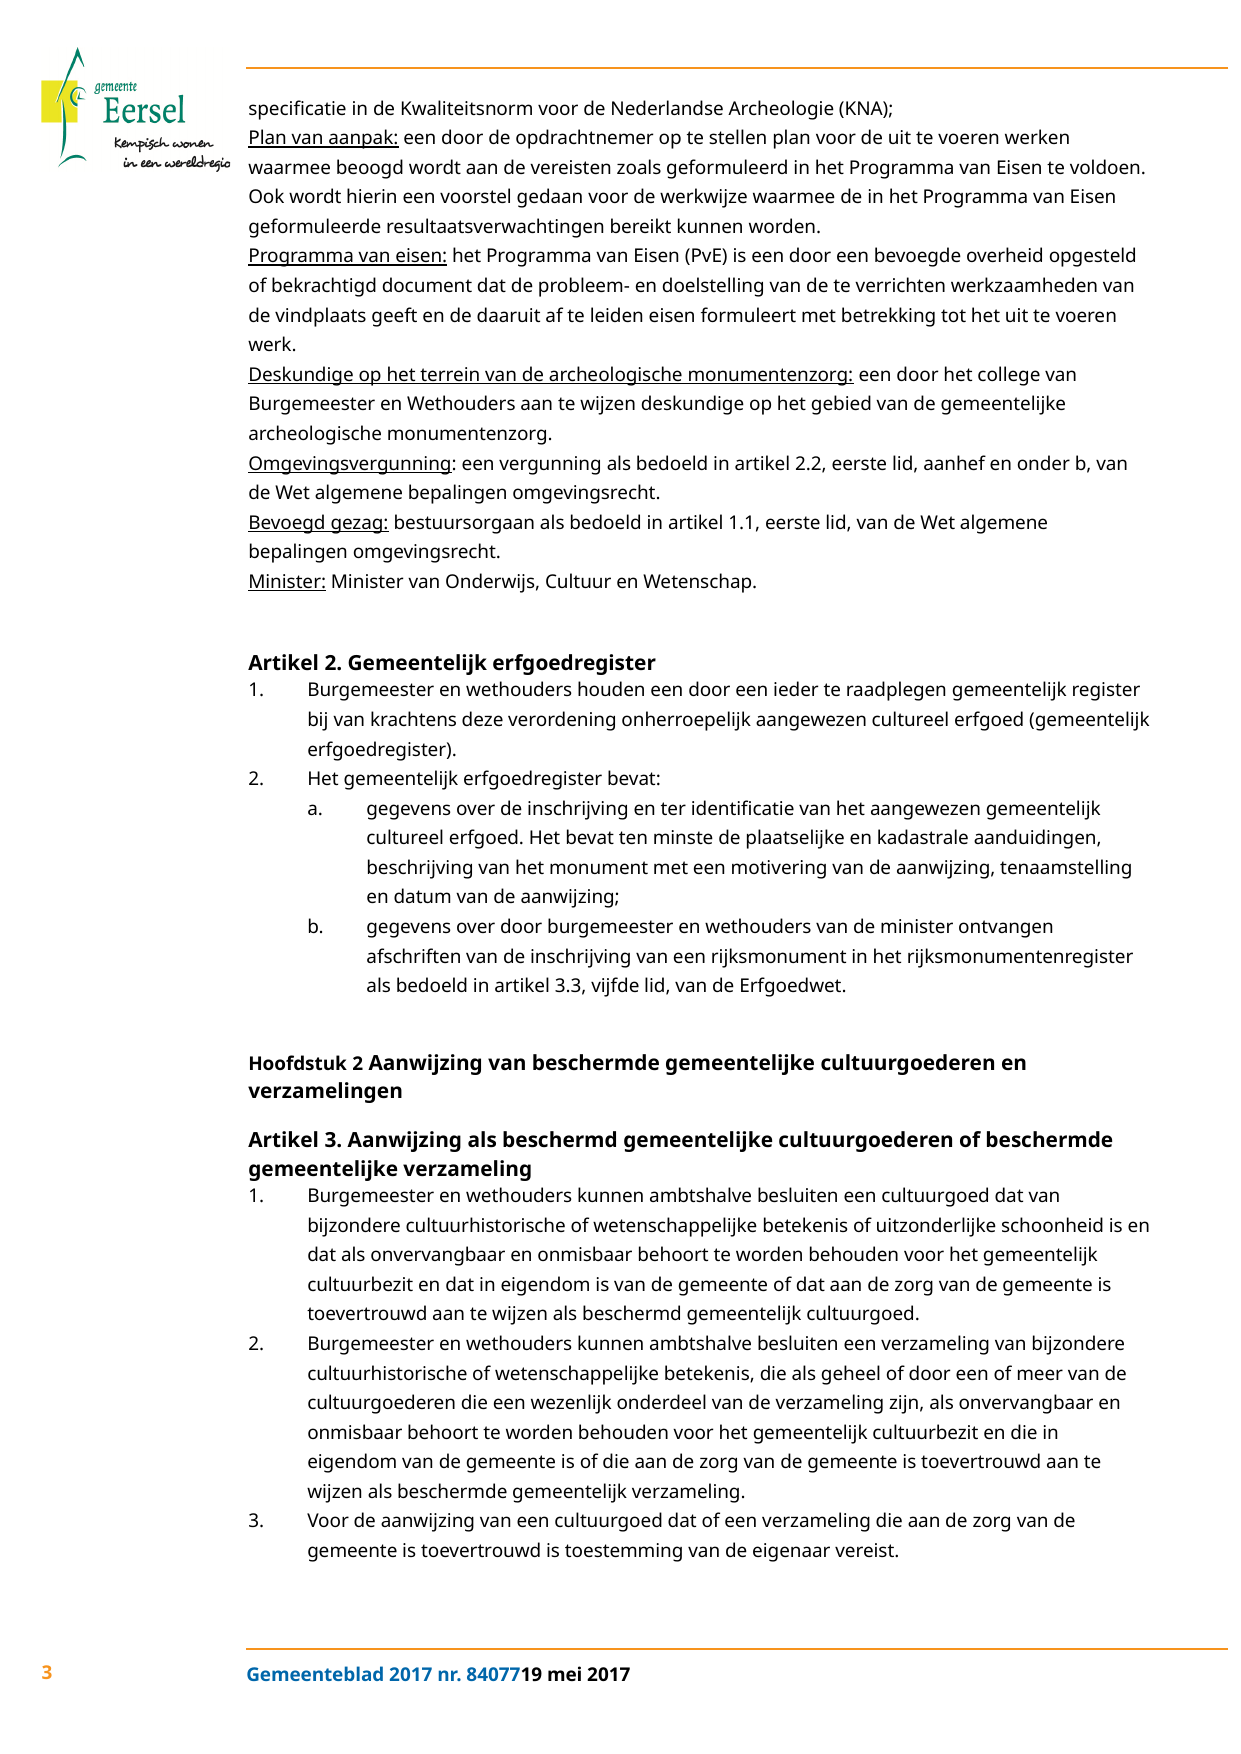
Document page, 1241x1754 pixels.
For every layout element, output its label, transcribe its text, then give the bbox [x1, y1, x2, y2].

text Bevoegd gezag: bestuursorgaan als bedoeld in artikel 1.1, eerste lid, van de Wet algemene bepalingen omgevingsrecht. [248, 509, 1152, 564]
text Programma van eisen: het Programma van Eisen (PvE) is een door een bevoegde overheid opgesteld of bekrachtigd document dat de probleem- en doelstelling van de te verrichten werkzaamheden van de vindplaats geeft en de daaruit af te leiden eisen formuleert met betrekking tot het uit te voeren werk. [248, 243, 1152, 357]
text Minister: Minister van Onderwijs, Cultuur en Wetenschap. [248, 568, 1152, 594]
list Burgemeester en wethouders kunnen ambtshalve besluiten een verzameling van bijzondere cultuurhistorische of wetenschappelijke betekenis, die als geheel of door een of meer van de cultuurgoederen die een wezenlijk onderdeel van de verzameling zijn, als onvervangbaar en onmisbaar behoort te worden behouden voor het gemeentelijk cultuurbezit en die in eigendom van de gemeente is of die aan de zorg van de gemeente is toevertrouwd aan te wijzen als beschermde gemeentelijk verzameling. [248, 1330, 1152, 1504]
list Het gemeentelijk erfgoedregister bevat: [248, 765, 1152, 791]
list gegevens over door burgemeester en wethouders van de minister ontvangen afschriften van de inschrijving van een rijksmonument in het rijksmonumentenregister als bedoeld in artikel 3.3, vijfde lid, van de Erfgoedwet. [307, 913, 1152, 998]
list gegevens over de inschrijving en ter identificatie van het aangewezen gemeentelijk cultureel erfgoed. Het bevat ten minste de plaatselijke en kadastrale aanduidingen, beschrijving van het monument met een motivering van de aanwijzing, tenaamstelling en datum van de aanwijzing; [307, 795, 1152, 909]
list Voor de aanwijzing van een cultuurgoed dat of een verzameling die aan de zorg van de gemeente is toevertrouwd is toestemming van de eigenaar vereist. [248, 1508, 1152, 1563]
text Artikel 3. Aanwijzing als beschermd gemeentelijke cultuurgoederen of beschermde gemeentelijke verzameling [248, 1125, 1152, 1182]
text specificatie in de Kwaliteitsnorm voor de Nederlandse Archeologie (KNA); [248, 95, 1152, 121]
picture [41, 47, 231, 172]
text Omgevingsvergunning: een vergunning als bedoeld in artikel 2.2, eerste lid, aanhef en onder b, van de Wet algemene bepalingen omgevingsrecht. [248, 450, 1152, 505]
text Hoofdstuk 2 Aanwijzing van beschermde gemeentelijke cultuurgoederen en verzamelingen [248, 1048, 1152, 1104]
list Burgemeester en wethouders kunnen ambtshalve besluiten een cultuurgoed dat van bijzondere cultuurhistorische of wetenschappelijke betekenis of uitzonderlijke schoonheid is en dat als onvervangbaar en onmisbaar behoort te worden behouden voor het gemeentelijk cultuurbezit en dat in eigendom is van de gemeente of dat aan de zorg van de gemeente is toevertrouwd aan te wijzen als beschermd gemeentelijk cultuurgoed. [248, 1182, 1152, 1326]
text Artikel 2. Gemeentelijk erfgoedregister [248, 648, 1152, 677]
text Plan van aanpak: een door de opdrachtnemer op te stellen plan voor de uit te voeren werken waarmee beoogd wordt aan de vereisten zoals geformuleerd in het Programma van Eisen te voldoen. Ook wordt hierin een voorstel gedaan voor de werkwijze waarmee de in het Programma van Eisen geformuleerde resultaatsverwachtingen bereikt kunnen worden. [248, 124, 1152, 239]
text Deskundige op het terrein van de archeologische monumentenzorg: een door het college van Burgemeester en Wethouders aan te wijzen deskundige op het gebied van de gemeentelijke archeologische monumentenzorg. [248, 361, 1152, 446]
list Burgemeester en wethouders houden een door een ieder te raadplegen gemeentelijk register bij van krachtens deze verordening onherroepelijk aangewezen cultureel erfgoed (gemeentelijk erfgoedregister). [248, 677, 1152, 761]
